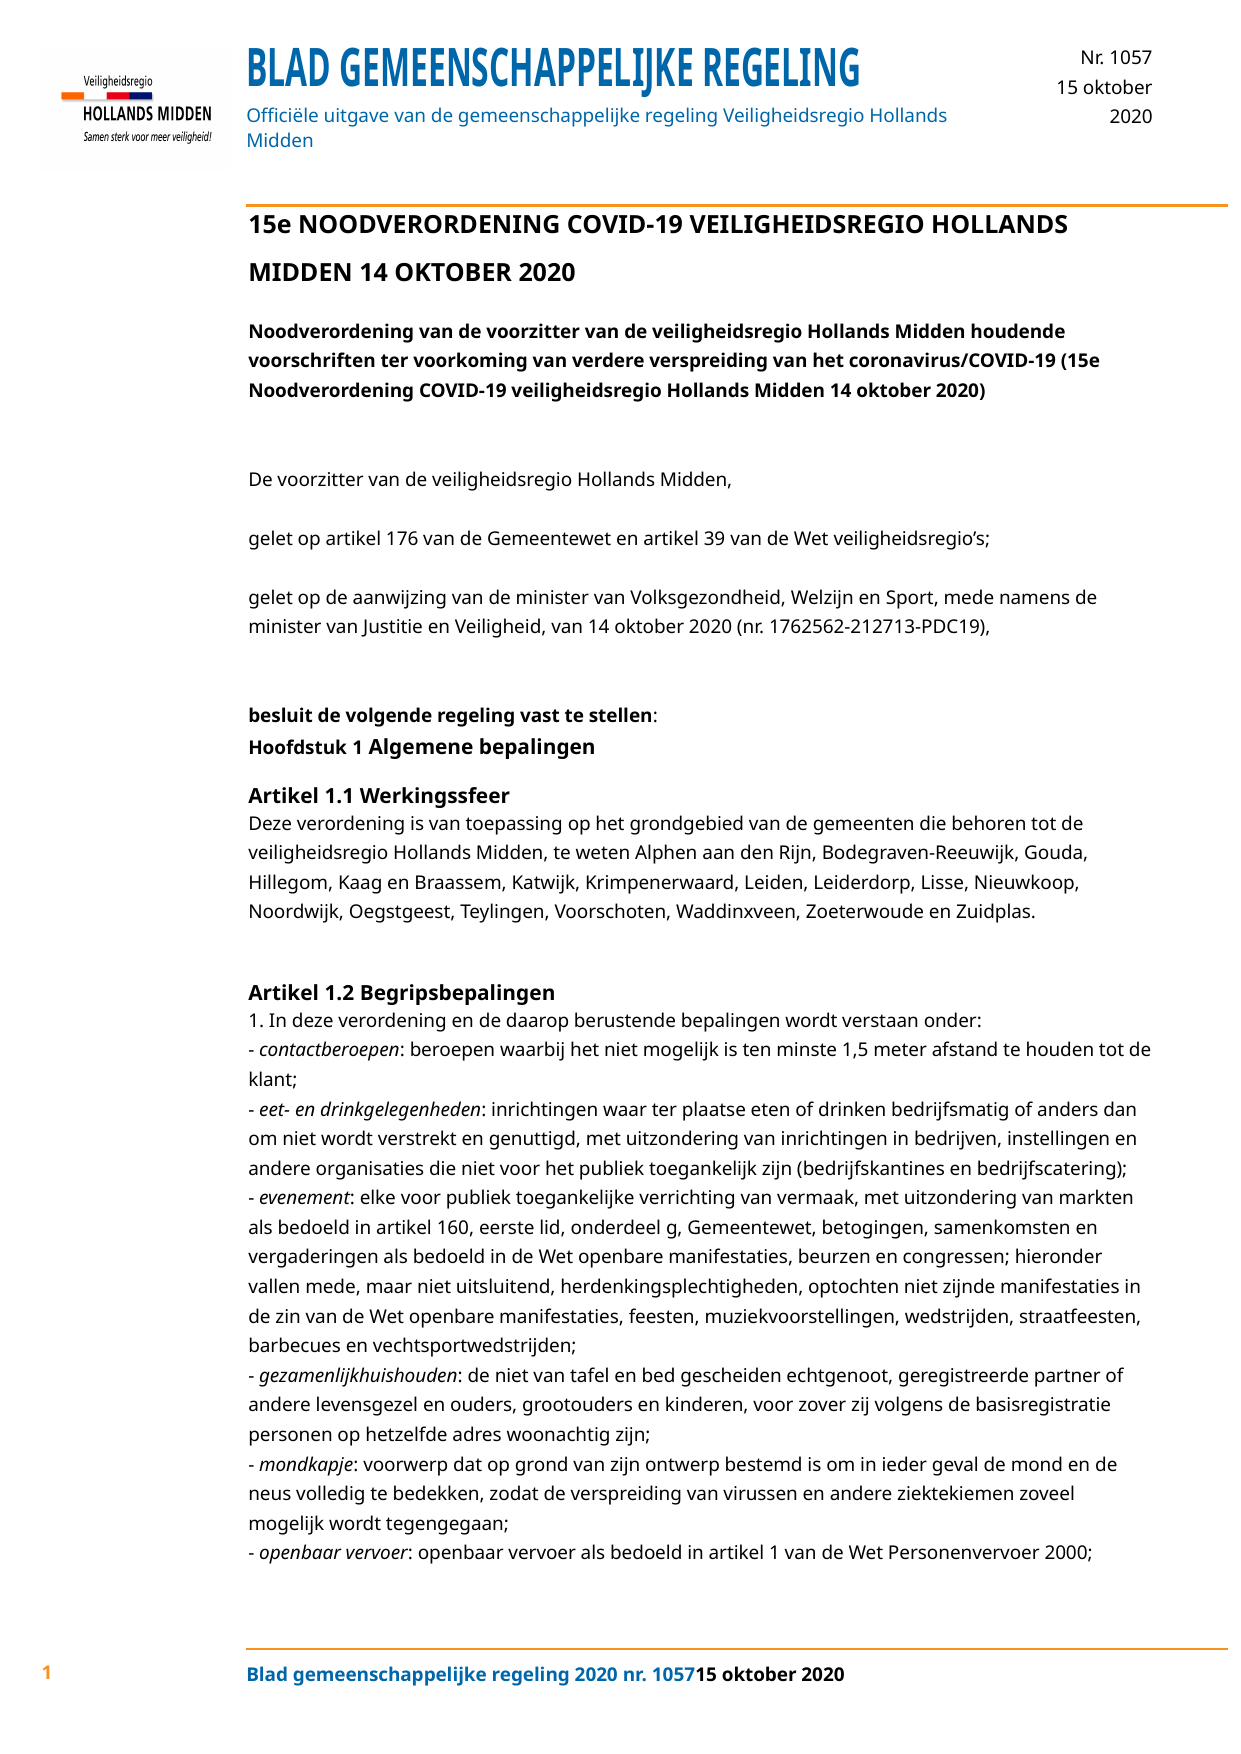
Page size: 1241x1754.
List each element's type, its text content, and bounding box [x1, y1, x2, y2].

text - evenement: elke voor publiek toegankelijke verrichting van vermaak, met uitzondering van markten als bedoeld in artikel 160, eerste lid, onderdeel g, Gemeentewet, betogingen, samenkomsten en vergaderingen als bedoeld in de Wet openbare manifestaties, beurzen en congressen; hieronder vallen mede, maar niet uitsluitend, herdenkingsplechtigheden, optochten niet zijnde manifestaties in de zin van de Wet openbare manifestaties, feesten, muziekvoorstellingen, wedstrijden, straatfeesten, barbecues en vechtsportwedstrijden; [248, 1184, 1152, 1358]
text Deze verordening is van toepassing op het grondgebied van de gemeenten die behoren tot de veiligheidsregio Hollands Midden, te weten Alphen aan den Rijn, Bodegraven-Reeuwijk, Gouda, Hillegom, Kaag en Braassem, Katwijk, Krimpenerwaard, Leiden, Leiderdorp, Lisse, Nieuwkoop, Noordwijk, Oegstgeest, Teylingen, Voorschoten, Waddinxveen, Zoeterwoude en Zuidplas. [248, 810, 1152, 924]
text - openbaar vervoer: openbaar vervoer als bedoeld in artikel 1 van de Wet Personenvervoer 2000; [248, 1539, 1152, 1565]
text - gezamenlijkhuishouden: de niet van tafel en bed gescheiden echtgenoot, geregistreerde partner of andere levensgezel en ouders, grootouders en kinderen, voor zover zij volgens de basisregistratie personen op hetzelfde adres woonachtig zijn; [248, 1362, 1152, 1447]
text Artikel 1.1 Werkingssfeer [248, 781, 1152, 810]
text Artikel 1.2 Begripsbepalingen [248, 978, 1152, 1007]
text Hoofdstuk 1 Algemene bepalingen [248, 732, 1152, 761]
text gelet op de aanwijzing van de minister van Volksgezondheid, Welzijn en Sport, mede namens de minister van Justitie en Veiligheid, van 14 oktober 2020 (nr. 1762562-212713-PDC19), [248, 584, 1152, 639]
text besluit de volgende regeling vast te stellen: [248, 702, 1152, 728]
text - eet- en drinkgelegenheden: inrichtingen waar ter plaatse eten of drinken bedrijfsmatig of anders dan om niet wordt verstrekt en genuttigd, met uitzondering van inrichtingen in bedrijven, instellingen en andere organisaties die niet voor het publiek toegankelijk zijn (bedrijfskantines en bedrijfscatering); [248, 1096, 1152, 1181]
text Noodverordening van de voorzitter van de veiligheidsregio Hollands Midden houdende voorschriften ter voorkoming van verdere verspreiding van het coronavirus/COVID-19 (15e Noodverordening COVID-19 veiligheidsregio Hollands Midden 14 oktober 2020) [248, 318, 1152, 403]
text - contactberoepen: beroepen waarbij het niet mogelijk is ten minste 1,5 meter afstand te houden tot de klant; [248, 1037, 1152, 1092]
text 1. In deze verordening en de daarop berustende bepalingen wordt verstaan onder: [248, 1007, 1152, 1033]
text De voorzitter van de veiligheidsregio Hollands Midden, [248, 466, 1152, 492]
text - mondkapje: voorwerp dat op grond van zijn ontwerp bestemd is om in ieder geval de mond en de neus volledig te bedekken, zodat de verspreiding van virussen en andere ziektekiemen zoveel mogelijk wordt tegengegaan; [248, 1451, 1152, 1536]
picture [41, 47, 231, 172]
text gelet op artikel 176 van de Gemeentewet en artikel 39 van de Wet veiligheidsregio’s; [248, 525, 1152, 551]
text 15e NOODVERORDENING COVID-19 VEILIGHEIDSREGIO HOLLANDS MIDDEN 14 OKTOBER 2020 [248, 207, 1152, 288]
